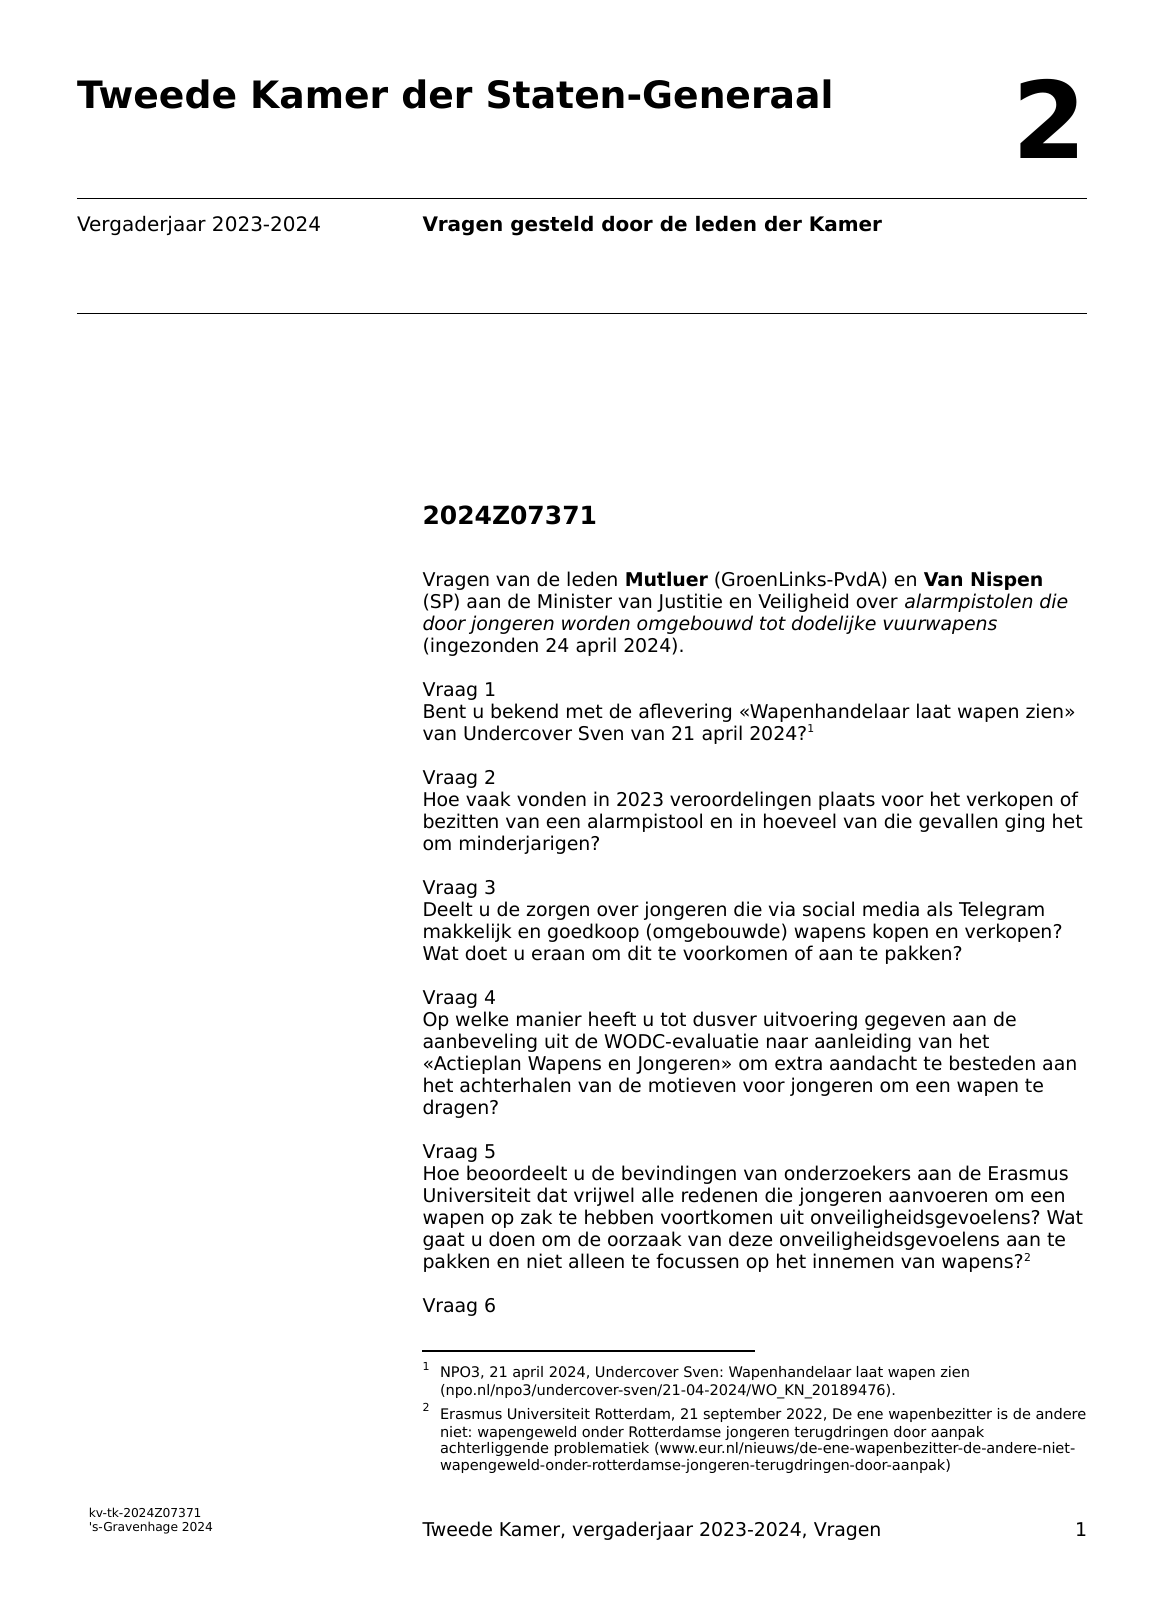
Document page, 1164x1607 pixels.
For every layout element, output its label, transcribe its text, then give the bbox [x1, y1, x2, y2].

table_cell Vergaderjaar 2023-2024 [77, 199, 422, 313]
text Vragen van de leden Mutluer (GroenLinks-PvdA) en Van Nispen (SP) aan de Minister van Justitie en Veiligheid over alarmpistolen die door jongeren worden omgebouwd tot dodelijke vuurwapens (ingezonden 24 april 2024). [422, 569, 1087, 657]
text Erasmus Universiteit Rotterdam, 21 september 2022, De ene wapenbezitter is de andere niet: wapengeweld onder Rotterdamse jongeren terugdringen door aanpak achterliggende problematiek (www.eur.nl/nieuws/de-ene-wapenbezitter-de-andere-niet-wapengeweld-onder-rotterdamse-jongeren-terugdringen-door-aanpak) [422, 1402, 1087, 1474]
text Vraag 5 [422, 1141, 1087, 1163]
table_cell Vragen gesteld door de leden der Kamer [422, 199, 1087, 313]
text Op welke manier heeft u tot dusver uitvoering gegeven aan de aanbeveling uit de WODC-evaluatie naar aanleiding van het «Actieplan Wapens en Jongeren» om extra aandacht te besteden aan het achterhalen van de motieven voor jongeren om een wapen te dragen? [422, 1009, 1087, 1119]
text Hoe vaak vonden in 2023 veroordelingen plaats voor het verkopen of bezitten van een alarmpistool en in hoeveel van die gevallen ging het om minderjarigen? [422, 789, 1087, 855]
text kv-tk-2024Z07371 [88, 1506, 323, 1520]
text 2024Z07371 [422, 501, 1087, 531]
text Vraag 1 [422, 679, 1087, 701]
text Vraag 2 [422, 767, 1087, 789]
text 's-Gravenhage 2024 [88, 1520, 323, 1534]
text Vraag 4 [422, 987, 1087, 1009]
text Bent u bekend met de aflevering «Wapenhandelaar laat wapen zien» van Undercover Sven van 21 april 2024? [422, 701, 1087, 745]
table_header Tweede Kamer der Staten-Generaal [77, 59, 886, 198]
text NPO3, 21 april 2024, Undercover Sven: Wapenhandelaar laat wapen zien (npo.nl/npo3/undercover-sven/21-04-2024/WO_KN_20189476). [422, 1360, 1087, 1399]
text Deelt u de zorgen over jongeren die via social media als Telegram makkelijk en goedkoop (omgebouwde) wapens kopen en verkopen? Wat doet u eraan om dit te voorkomen of aan te pakken? [422, 899, 1087, 965]
text Vraag 3 [422, 877, 1087, 899]
text Hoe beoordeelt u de bevindingen van onderzoekers aan de Erasmus Universiteit dat vrijwel alle redenen die jongeren aanvoeren om een wapen op zak te hebben voortkomen uit onveiligheidsgevoelens? Wat gaat u doen om de oorzaak van deze onveiligheidsgevoelens aan te pakken en niet alleen te focussen op het innemen van wapens? [422, 1163, 1087, 1273]
table_header 2 [886, 59, 1087, 198]
text Vraag 6 [422, 1295, 1087, 1317]
